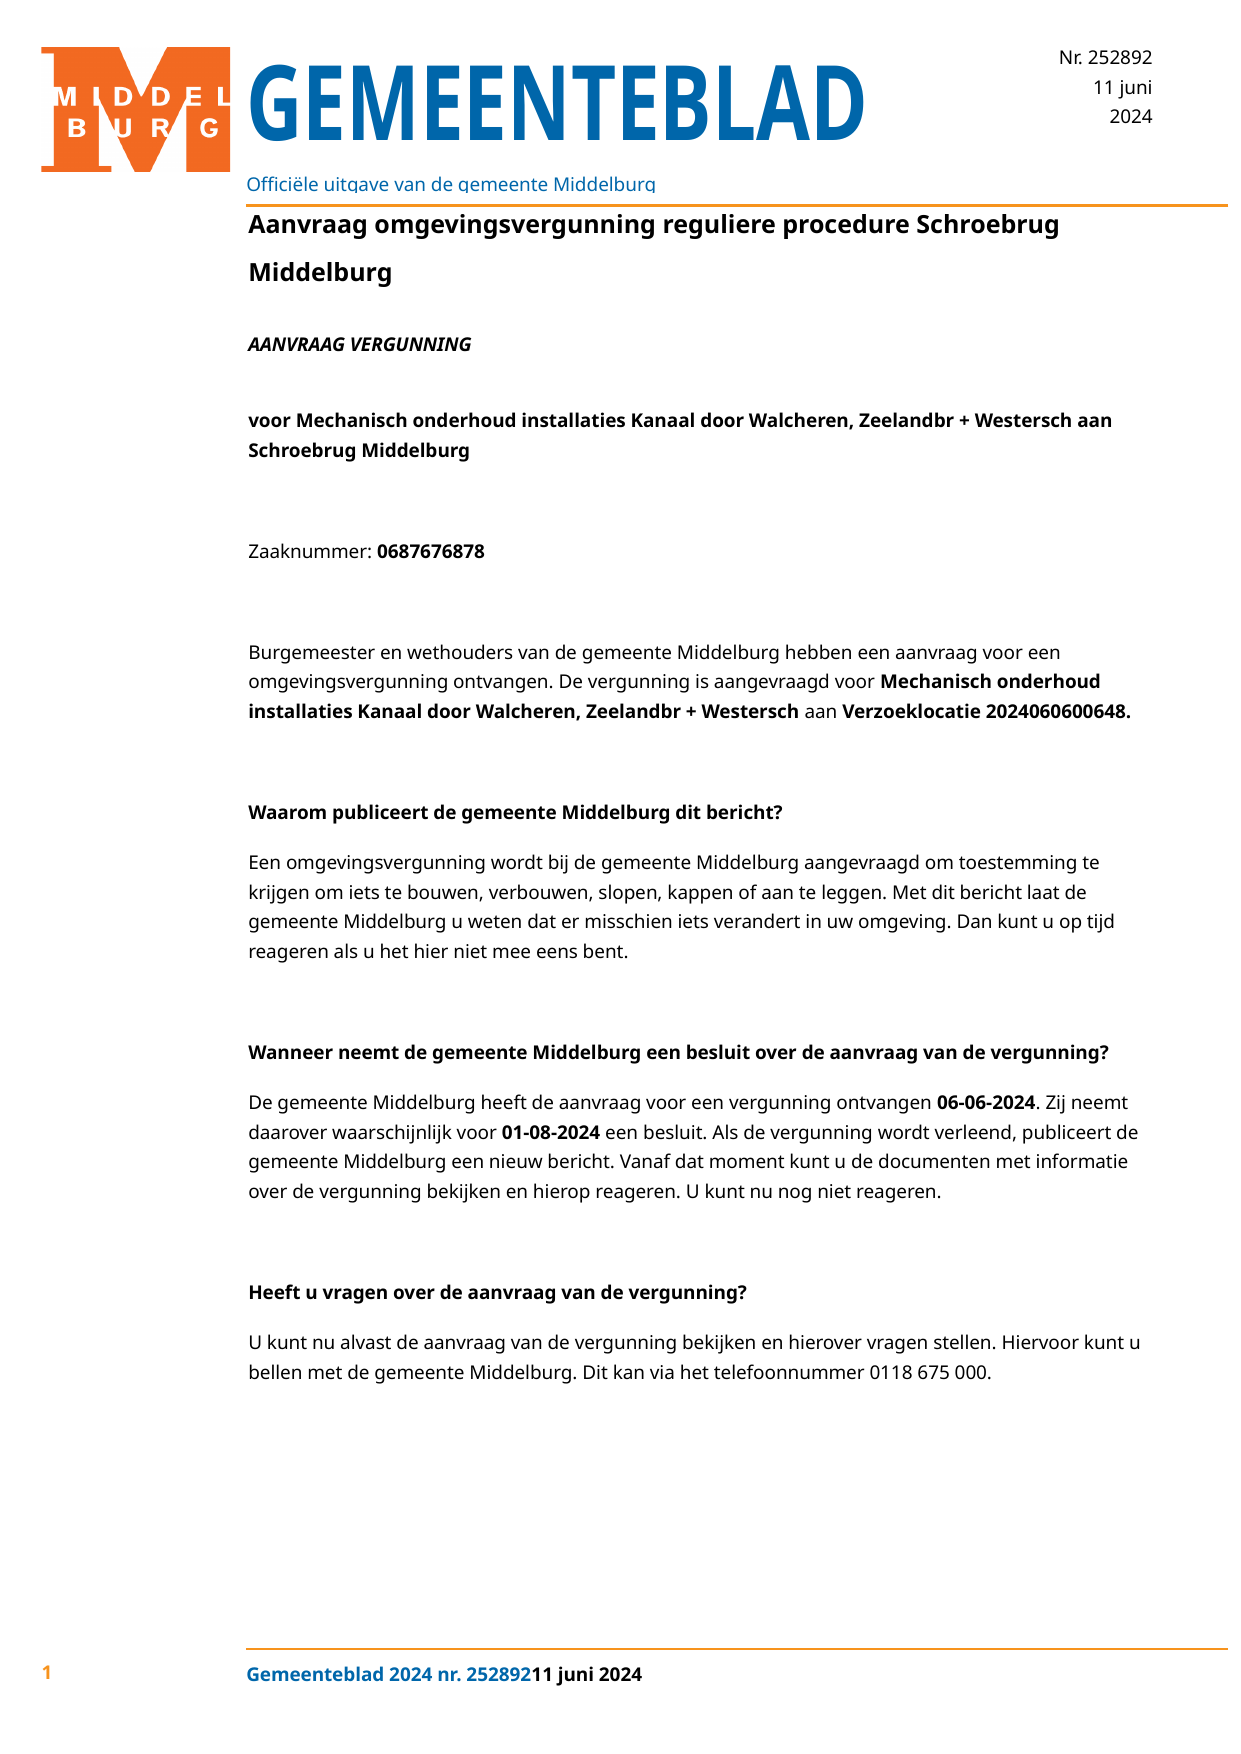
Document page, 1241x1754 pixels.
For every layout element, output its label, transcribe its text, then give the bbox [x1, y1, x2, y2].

text Wanneer neemt de gemeente Middelburg een besluit over de aanvraag van de vergunning? [248, 1039, 1152, 1064]
text Waarom publiceert de gemeente Middelburg dit bericht? [248, 799, 1152, 824]
picture [41, 47, 231, 172]
text Aanvraag omgevingsvergunning reguliere procedure Schroebrug Middelburg [248, 207, 1152, 288]
text Burgemeester en wethouders van de gemeente Middelburg hebben een aanvraag voor een omgevingsvergunning ontvangen. De vergunning is aangevraagd voor Mechanisch onderhoud installaties Kanaal door Walcheren, Zeelandbr + Westersch aan Verzoeklocatie 2024060600648. [248, 639, 1152, 724]
text AANVRAAG VERGUNNING [248, 331, 1152, 357]
text Zaaknummer: 0687676878 [248, 538, 1152, 564]
text Heeft u vragen over de aanvraag van de vergunning? [248, 1279, 1152, 1304]
text Een omgevingsvergunning wordt bij de gemeente Middelburg aangevraagd om toestemming te krijgen om iets te bouwen, verbouwen, slopen, kappen of aan te leggen. Met dit bericht laat de gemeente Middelburg u weten dat er misschien iets verandert in uw omgeving. Dan kunt u op tijd reageren als u het hier niet mee eens bent. [248, 849, 1152, 964]
text U kunt nu alvast de aanvraag van de vergunning bekijken en hierover vragen stellen. Hiervoor kunt u bellen met de gemeente Middelburg. Dit kan via het telefoonnummer 0118 675 000. [248, 1329, 1152, 1384]
text De gemeente Middelburg heeft de aanvraag voor een vergunning ontvangen 06-06-2024. Zij neemt daarover waarschijnlijk voor 01-08-2024 een besluit. Als de vergunning wordt verleend, publiceert de gemeente Middelburg een nieuw bericht. Vanaf dat moment kunt u de documenten met informatie over de vergunning bekijken en hierop reageren. U kunt nu nog niet reageren. [248, 1089, 1152, 1204]
text voor Mechanisch onderhoud installaties Kanaal door Walcheren, Zeelandbr + Westersch aan Schroebrug Middelburg [248, 408, 1152, 463]
